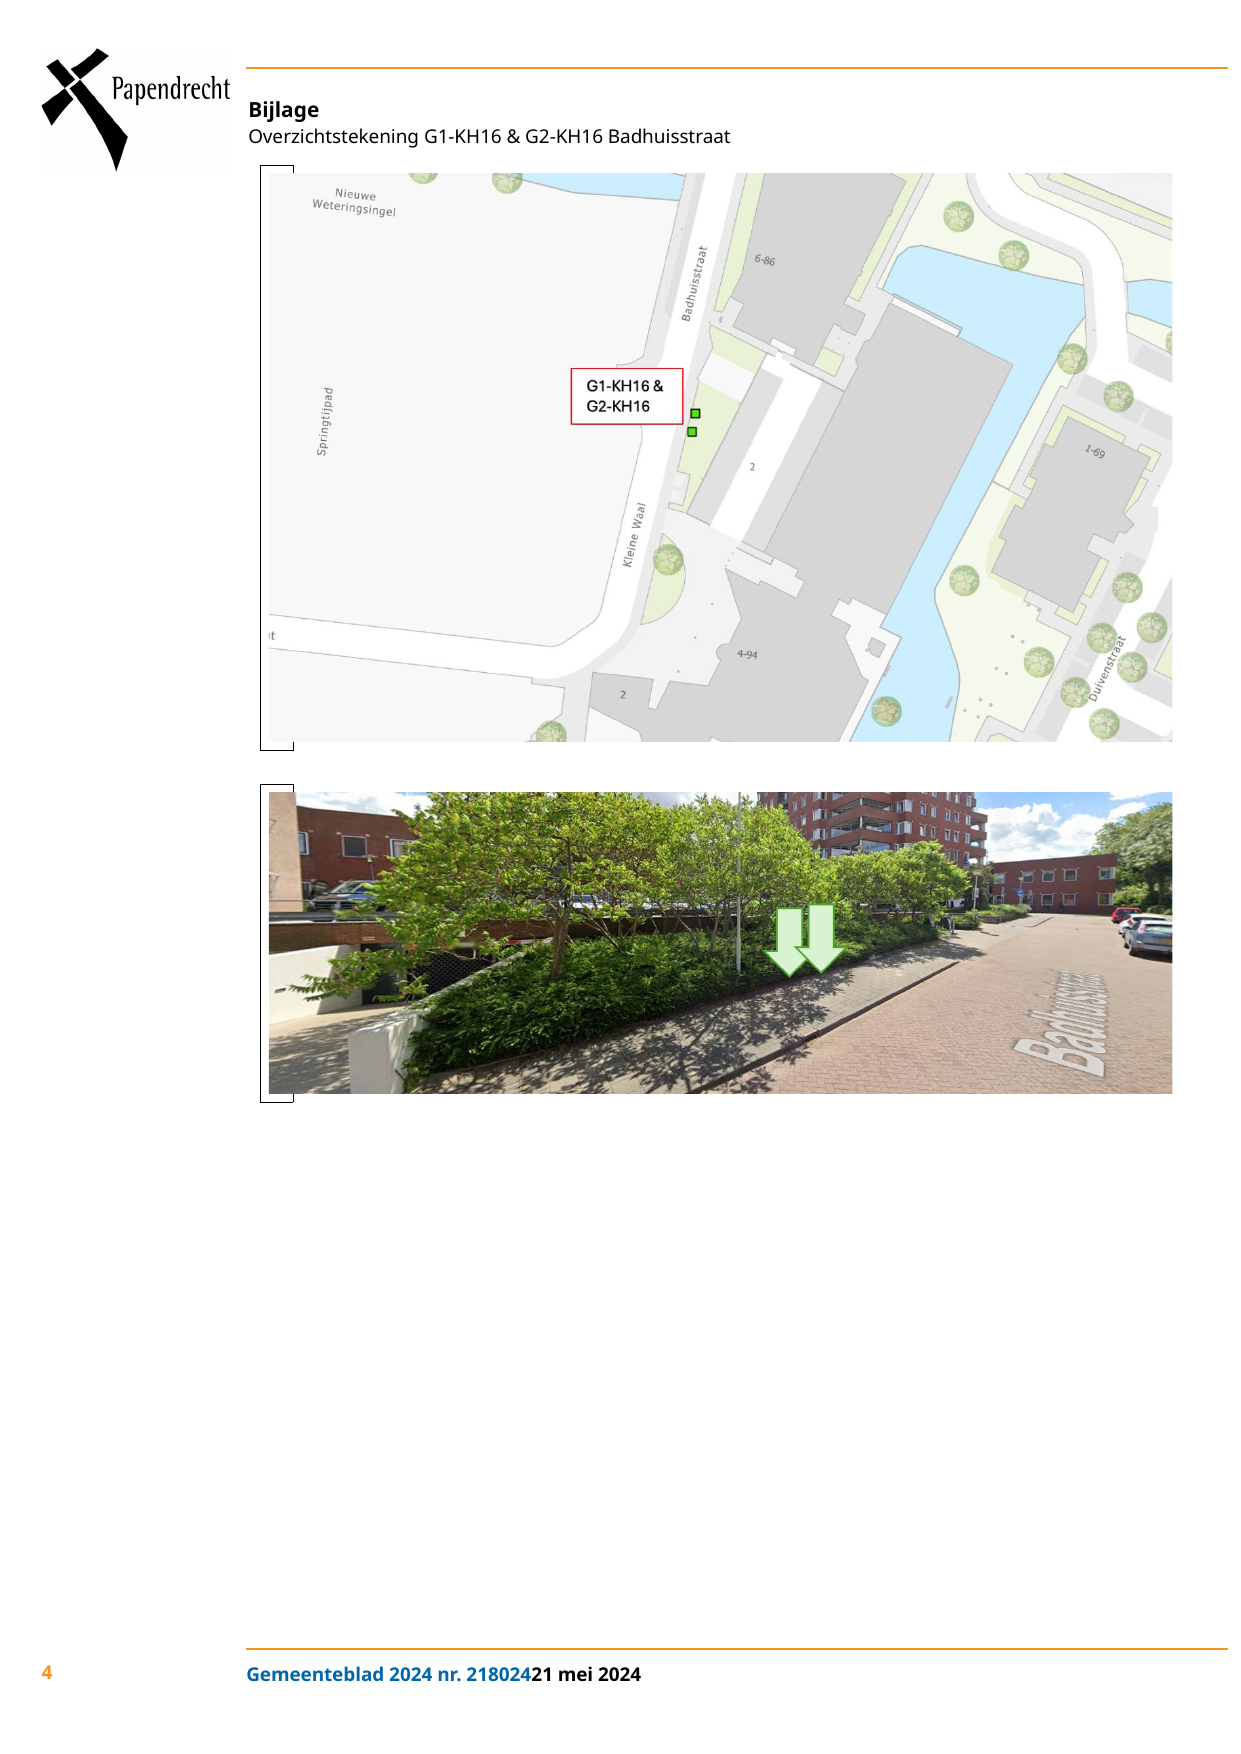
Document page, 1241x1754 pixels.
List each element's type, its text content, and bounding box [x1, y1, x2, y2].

picture [268, 173, 1173, 742]
picture [41, 47, 231, 172]
text Overzichtstekening G1-KH16 & G2-KH16 Badhuisstraat [248, 123, 1152, 149]
picture [268, 792, 1173, 1094]
text Bijlage [248, 95, 1152, 123]
